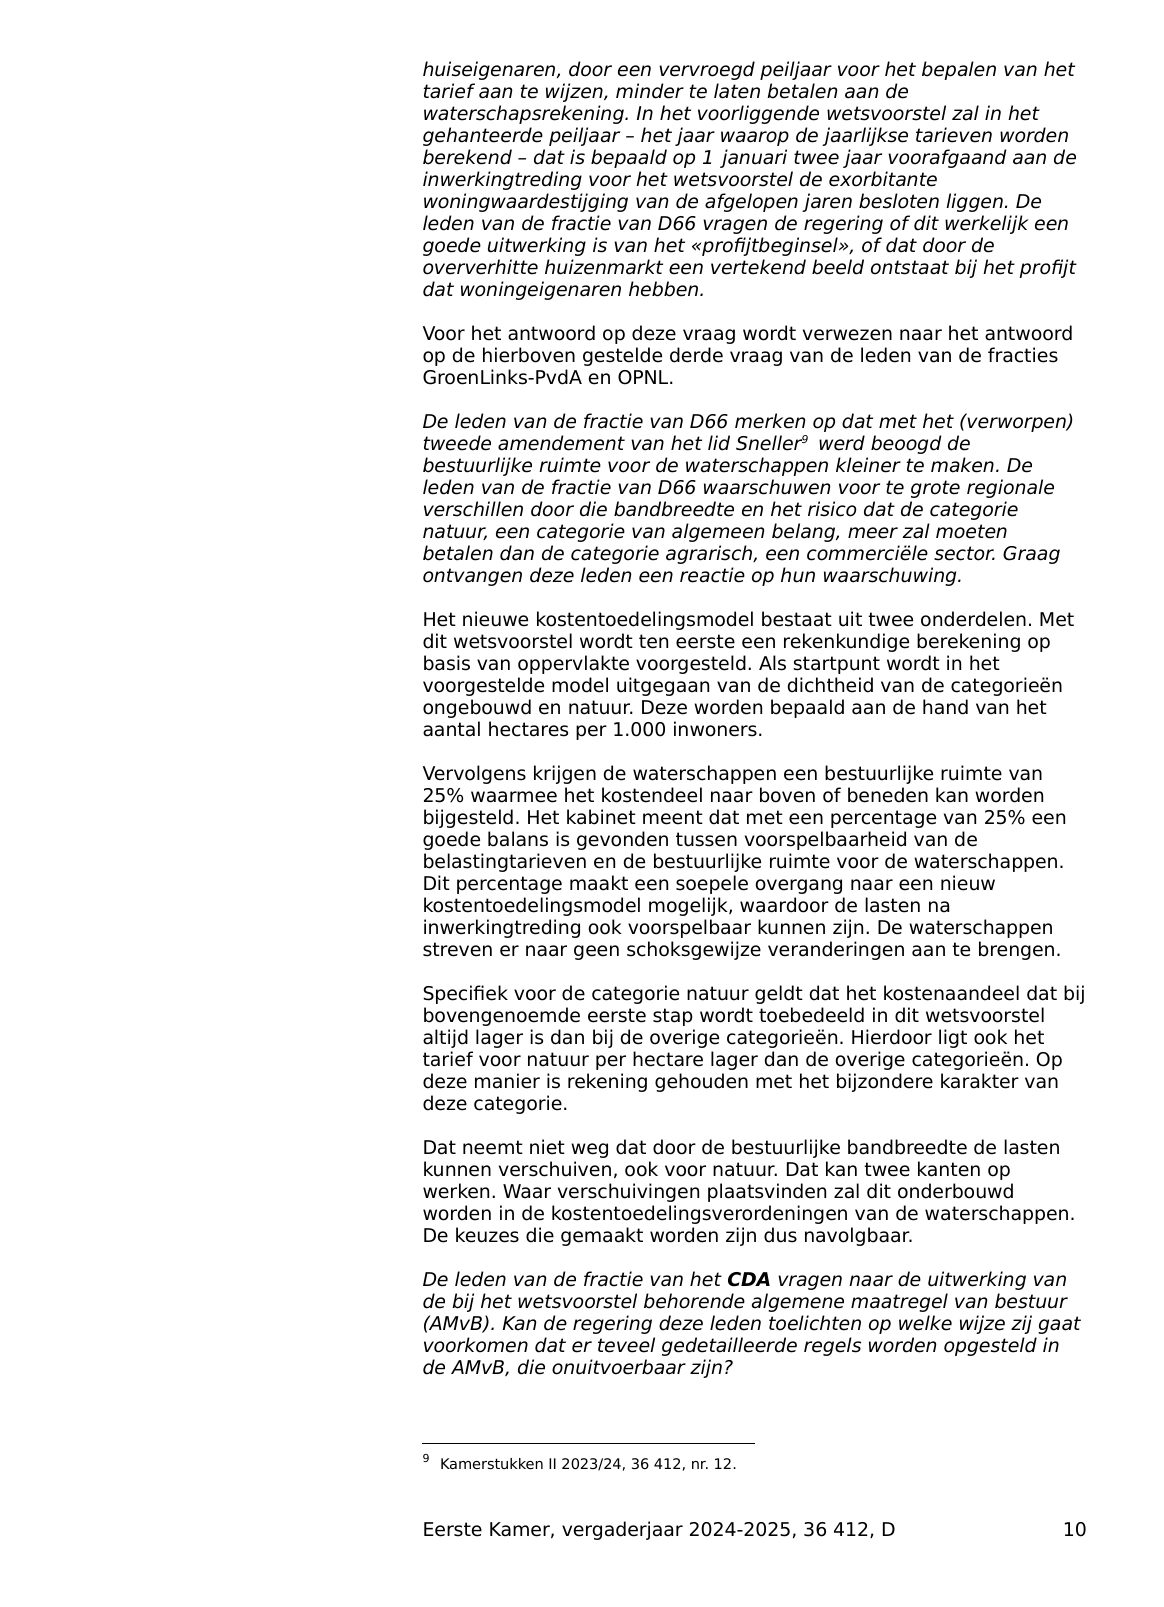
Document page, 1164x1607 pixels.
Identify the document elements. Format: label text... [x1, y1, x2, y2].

text Vervolgens krijgen de waterschappen een bestuurlijke ruimte van 25% waarmee het kostendeel naar boven of beneden kan worden bijgesteld. Het kabinet meent dat met een percentage van 25% een goede balans is gevonden tussen voorspelbaarheid van de belastingtarieven en de bestuurlijke ruimte voor de waterschappen. Dit percentage maakt een soepele overgang naar een nieuw kostentoedelingsmodel mogelijk, waardoor de lasten na inwerkingtreding ook voorspelbaar kunnen zijn. De waterschappen streven er naar geen schoksgewijze veranderingen aan te brengen. [422, 763, 1087, 961]
text De leden van de fractie van D66 merken op dat met het (verworpen) tweede amendement van het lid Sneller werd beoogd de bestuurlijke ruimte voor de waterschappen kleiner te maken. De leden van de fractie van D66 waarschuwen voor te grote regionale verschillen door die bandbreedte en het risico dat de categorie natuur, een categorie van algemeen belang, meer zal moeten betalen dan de categorie agrarisch, een commerciële sector. Graag ontvangen deze leden een reactie op hun waarschuwing. [422, 411, 1087, 587]
text De leden van de fractie van het CDA vragen naar de uitwerking van de bij het wetsvoorstel behorende algemene maatregel van bestuur (AMvB). Kan de regering deze leden toelichten op welke wijze zij gaat voorkomen dat er teveel gedetailleerde regels worden opgesteld in de AMvB, die onuitvoerbaar zijn? [422, 1269, 1087, 1379]
text Het nieuwe kostentoedelingsmodel bestaat uit twee onderdelen. Met dit wetsvoorstel wordt ten eerste een rekenkundige berekening op basis van oppervlakte voorgesteld. Als startpunt wordt in het voorgestelde model uitgegaan van de dichtheid van de categorieën ongebouwd en natuur. Deze worden bepaald aan de hand van het aantal hectares per 1.000 inwoners. [422, 609, 1087, 741]
text Kamerstukken II 2023/24, 36 412, nr. 12. [422, 1452, 1087, 1474]
text Voor het antwoord op deze vraag wordt verwezen naar het antwoord op de hierboven gestelde derde vraag van de leden van de fracties GroenLinks-PvdA en OPNL. [422, 323, 1087, 389]
text Specifiek voor de categorie natuur geldt dat het kostenaandeel dat bij bovengenoemde eerste stap wordt toebedeeld in dit wetsvoorstel altijd lager is dan bij de overige categorieën. Hierdoor ligt ook het tarief voor natuur per hectare lager dan de overige categorieën. Op deze manier is rekening gehouden met het bijzondere karakter van deze categorie. [422, 983, 1087, 1115]
text Dat neemt niet weg dat door de bestuurlijke bandbreedte de lasten kunnen verschuiven, ook voor natuur. Dat kan twee kanten op werken. Waar verschuivingen plaatsvinden zal dit onderbouwd worden in de kostentoedelingsverordeningen van de waterschappen. De keuzes die gemaakt worden zijn dus navolgbaar. [422, 1137, 1087, 1247]
text huiseigenaren, door een vervroegd peiljaar voor het bepalen van het tarief aan te wijzen, minder te laten betalen aan de waterschapsrekening. In het voorliggende wetsvoorstel zal in het gehanteerde peiljaar – het jaar waarop de jaarlijkse tarieven worden berekend – dat is bepaald op 1 januari twee jaar voorafgaand aan de inwerkingtreding voor het wetsvoorstel de exorbitante woningwaardestijging van de afgelopen jaren besloten liggen. De leden van de fractie van D66 vragen de regering of dit werkelijk een goede uitwerking is van het «profijtbeginsel», of dat door de oververhitte huizenmarkt een vertekend beeld ontstaat bij het profijt dat woningeigenaren hebben. [422, 59, 1087, 301]
